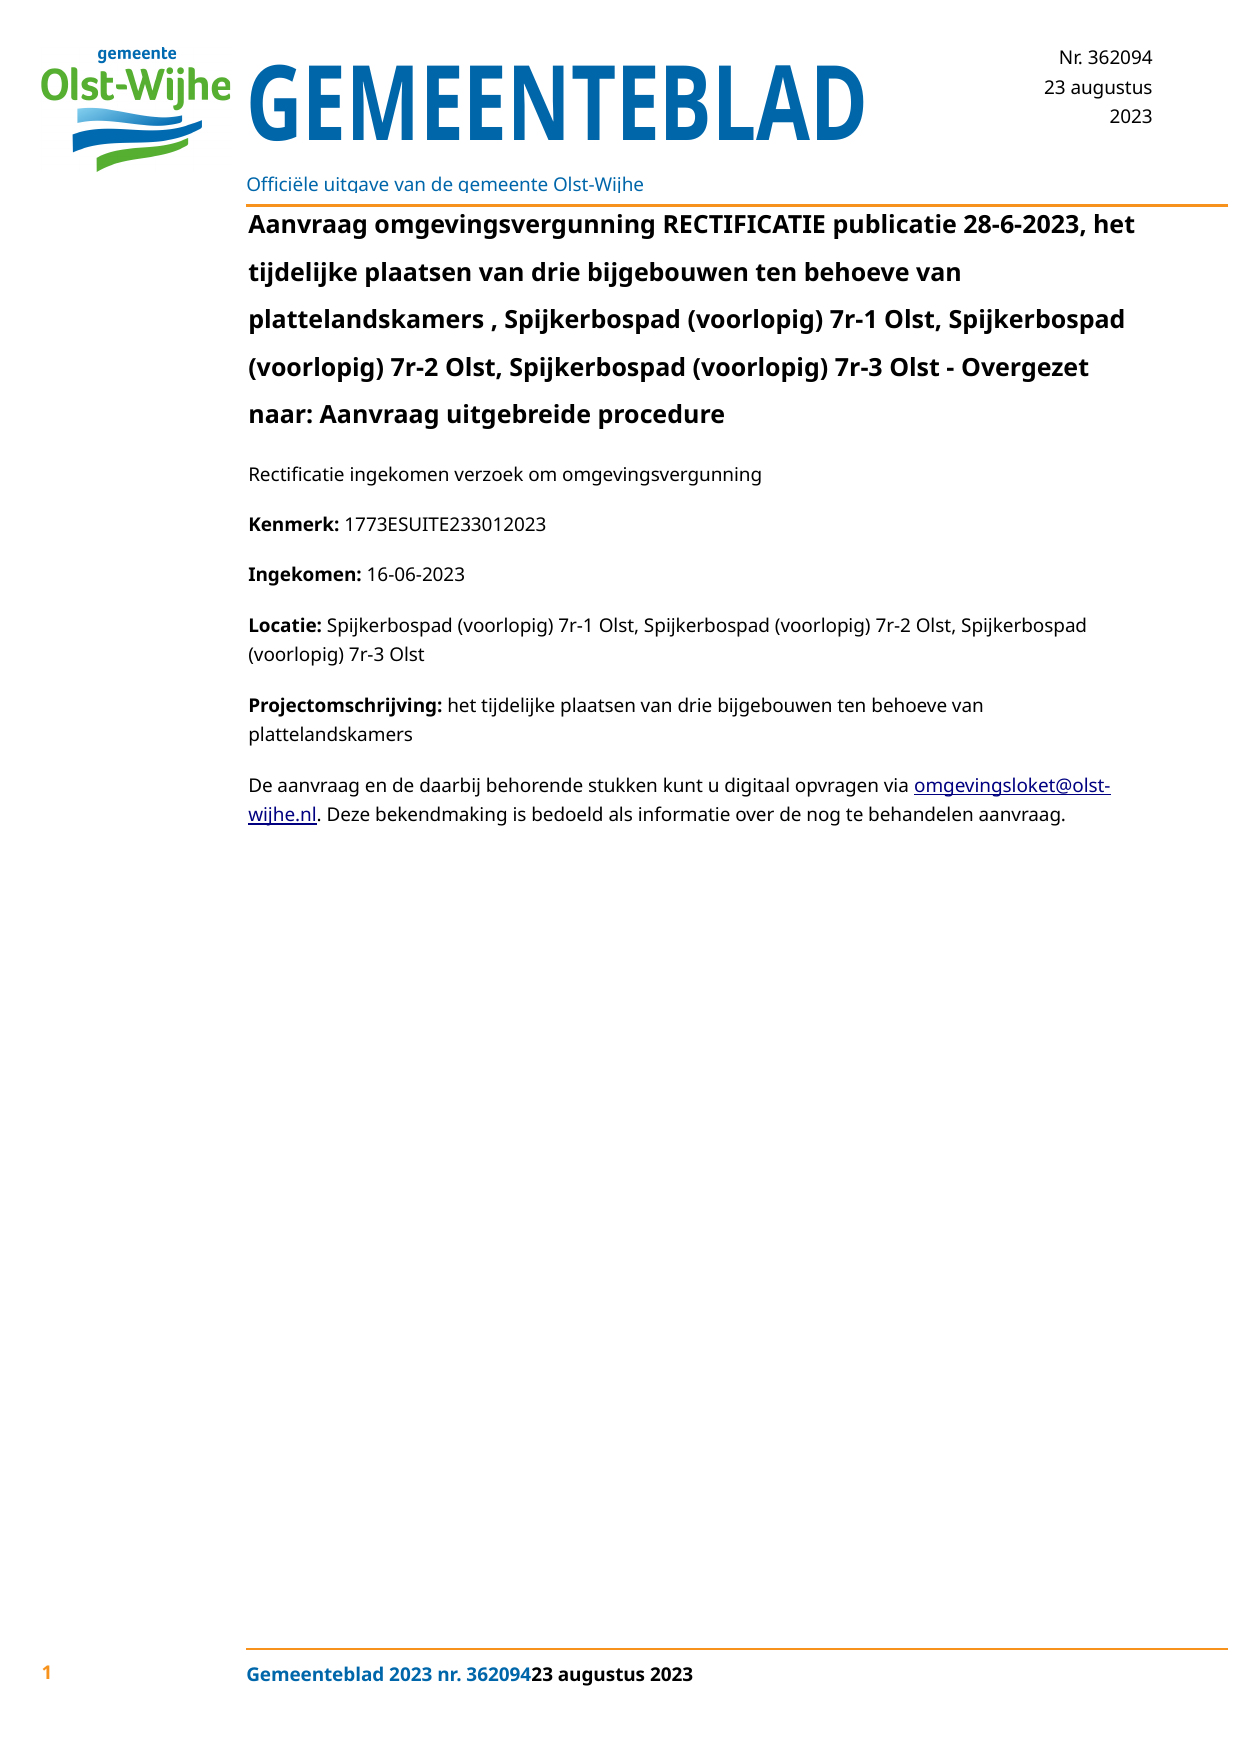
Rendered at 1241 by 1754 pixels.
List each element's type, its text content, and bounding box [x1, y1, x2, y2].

text Ingekomen: 16-06-2023 [248, 562, 1152, 587]
text Kenmerk: 1773ESUITE233012023 [248, 511, 1152, 537]
text Aanvraag omgevingsvergunning RECTIFICATIE publicatie 28-6-2023, het tijdelijke plaatsen van drie bijgebouwen ten behoeve van plattelandskamers , Spijkerbospad (voorlopig) 7r-1 Olst, Spijkerbospad (voorlopig) 7r-2 Olst, Spijkerbospad (voorlopig) 7r-3 Olst - Overgezet naar: Aanvraag uitgebreide procedure [248, 207, 1152, 431]
text Projectomschrijving: het tijdelijke plaatsen van drie bijgebouwen ten behoeve van plattelandskamers [248, 692, 1152, 747]
picture [41, 47, 231, 172]
text Rectificatie ingekomen verzoek om omgevingsvergunning [248, 461, 1152, 486]
text De aanvraag en de daarbij behorende stukken kunt u digitaal opvragen via omgevingsloket@olst-wijhe.nl. Deze bekendmaking is bedoeld als informatie over de nog te behandelen aanvraag. [248, 772, 1152, 827]
text Locatie: Spijkerbospad (voorlopig) 7r-1 Olst, Spijkerbospad (voorlopig) 7r-2 Olst, Spijkerbospad (voorlopig) 7r-3 Olst [248, 612, 1152, 667]
